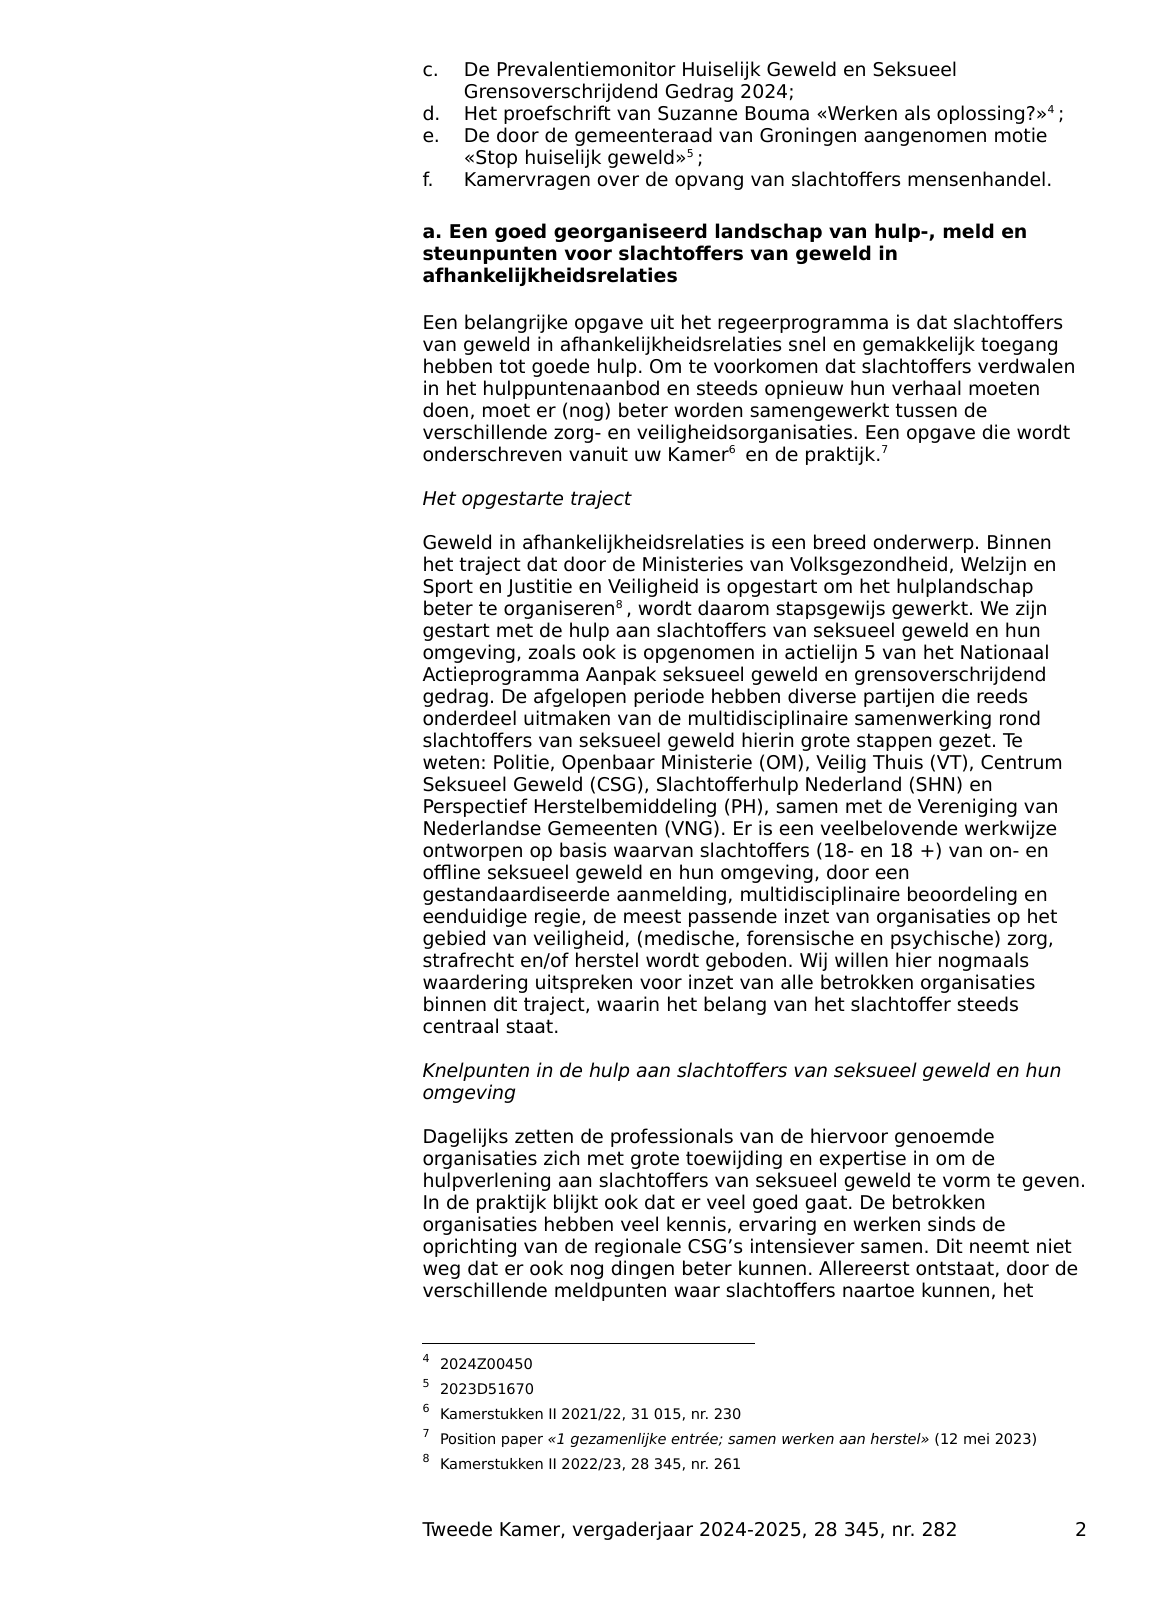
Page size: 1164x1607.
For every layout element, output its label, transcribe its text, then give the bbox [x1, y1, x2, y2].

text Kamerstukken II 2021/22, 31 015, nr. 230 [422, 1402, 1087, 1424]
text Geweld in afhankelijkheidsrelaties is een breed onderwerp. Binnen het traject dat door de Ministeries van Volksgezondheid, Welzijn en Sport en Justitie en Veiligheid is opgestart om het hulplandschap beter te organiseren, wordt daarom stapsgewijs gewerkt. We zijn gestart met de hulp aan slachtoffers van seksueel geweld en hun omgeving, zoals ook is opgenomen in actielijn 5 van het Nationaal Actieprogramma Aanpak seksueel geweld en grensoverschrijdend gedrag. De afgelopen periode hebben diverse partijen die reeds onderdeel uitmaken van de multidisciplinaire samenwerking rond slachtoffers van seksueel geweld hierin grote stappen gezet. Te weten: Politie, Openbaar Ministerie (OM), Veilig Thuis (VT), Centrum Seksueel Geweld (CSG), Slachtofferhulp Nederland (SHN) en Perspectief Herstelbemiddeling (PH), samen met de Vereniging van Nederlandse Gemeenten (VNG). Er is een veelbelovende werkwijze ontworpen op basis waarvan slachtoffers (18- en 18 +) van on- en offline seksueel geweld en hun omgeving, door een gestandaardiseerde aanmelding, multidisciplinaire beoordeling en eenduidige regie, de meest passende inzet van organisaties op het gebied van veiligheid, (medische, forensische en psychische) zorg, strafrecht en/of herstel wordt geboden. Wij willen hier nogmaals waardering uitspreken voor inzet van alle betrokken organisaties binnen dit traject, waarin het belang van het slachtoffer steeds centraal staat. [422, 532, 1087, 1038]
text Dagelijks zetten de professionals van de hiervoor genoemde organisaties zich met grote toewijding en expertise in om de hulpverlening aan slachtoffers van seksueel geweld te vorm te geven. In de praktijk blijkt ook dat er veel goed gaat. De betrokken organisaties hebben veel kennis, ervaring en werken sinds de oprichting van de regionale CSG’s intensiever samen. Dit neemt niet weg dat er ook nog dingen beter kunnen. Allereerst ontstaat, door de verschillende meldpunten waar slachtoffers naartoe kunnen, het [422, 1126, 1087, 1302]
subtitle Het opgestarte traject [422, 488, 1087, 510]
text f. Kamervragen over de opvang van slachtoffers mensenhandel. [422, 169, 1087, 191]
text c. De Prevalentiemonitor Huiselijk Geweld en Seksueel Grensoverschrijdend Gedrag 2024; [422, 59, 1087, 103]
subtitle a. Een goed georganiseerd landschap van hulp-, meld en steunpunten voor slachtoffers van geweld in afhankelijkheidsrelaties [422, 221, 1087, 287]
text Een belangrijke opgave uit het regeerprogramma is dat slachtoffers van geweld in afhankelijkheidsrelaties snel en gemakkelijk toegang hebben tot goede hulp. Om te voorkomen dat slachtoffers verdwalen in het hulppuntenaanbod en steeds opnieuw hun verhaal moeten doen, moet er (nog) beter worden samengewerkt tussen de verschillende zorg- en veiligheidsorganisaties. Een opgave die wordt onderschreven vanuit uw Kamer en de praktijk. [422, 312, 1087, 466]
text d. Het proefschrift van Suzanne Bouma «Werken als oplossing?»; [422, 103, 1087, 125]
text e. De door de gemeenteraad van Groningen aangenomen motie «Stop huiselijk geweld»; [422, 125, 1087, 169]
text 2023D51670 [422, 1377, 1087, 1399]
text Kamerstukken II 2022/23, 28 345, nr. 261 [422, 1452, 1087, 1474]
text 2024Z00450 [422, 1352, 1087, 1374]
subtitle Knelpunten in de hulp aan slachtoffers van seksueel geweld en hun omgeving [422, 1060, 1087, 1104]
text Position paper «1 gezamenlijke entrée; samen werken aan herstel» (12 mei 2023) [422, 1427, 1087, 1449]
